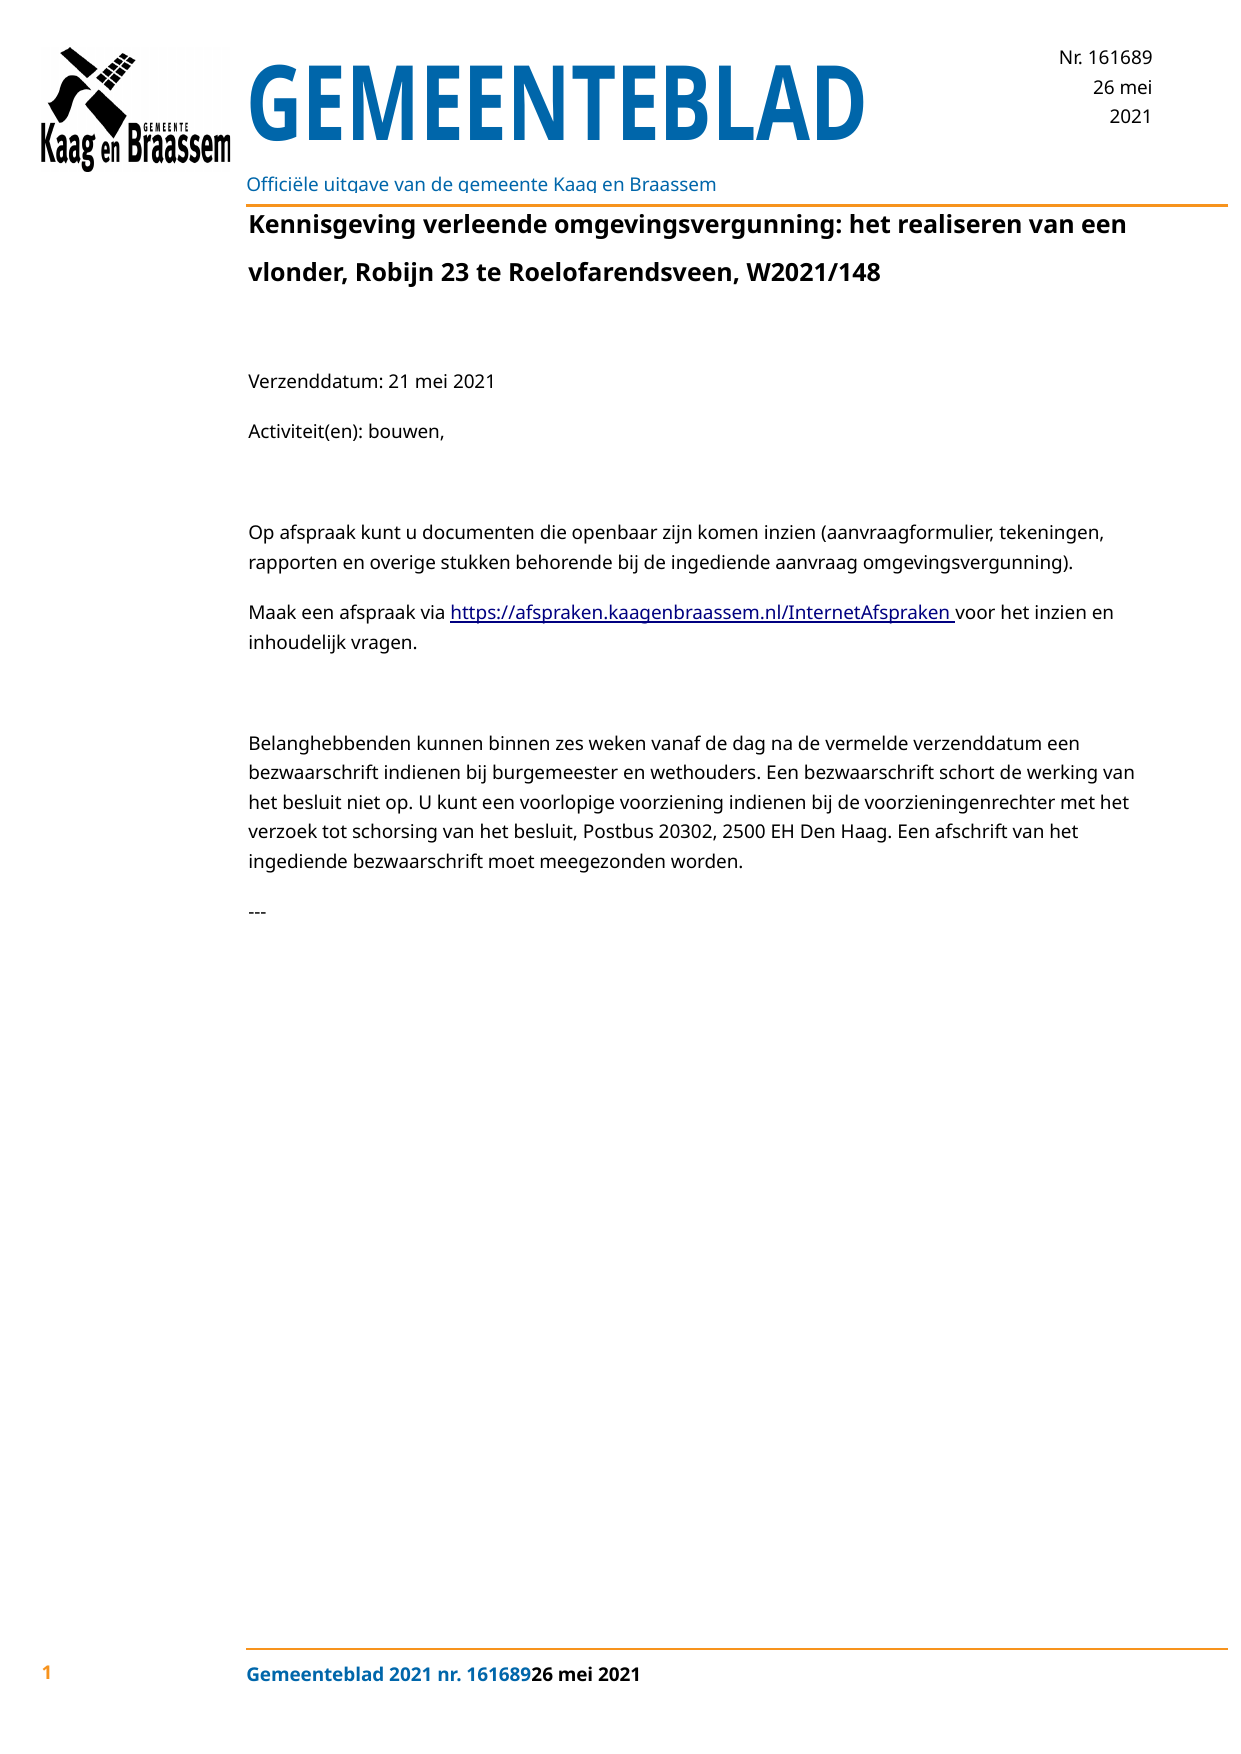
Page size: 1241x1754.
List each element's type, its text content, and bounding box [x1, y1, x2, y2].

text Verzenddatum: 21 mei 2021 [248, 368, 1152, 394]
text Belanghebbenden kunnen binnen zes weken vanaf de dag na de vermelde verzenddatum een bezwaarschrift indienen bij burgemeester en wethouders. Een bezwaarschrift schort de werking van het besluit niet op. U kunt een voorlopige voorziening indienen bij de voorzieningenrechter met het verzoek tot schorsing van het besluit, Postbus 20302, 2500 EH Den Haag. Een afschrift van het ingediende bezwaarschrift moet meegezonden worden. [248, 730, 1152, 874]
text Op afspraak kunt u documenten die openbaar zijn komen inzien (aanvraagformulier, tekeningen, rapporten en overige stukken behorende bij de ingediende aanvraag omgevingsvergunning). [248, 519, 1152, 575]
text Maak een afspraak via https://afspraken.kaagenbraassem.nl/InternetAfspraken voor het inzien en inhoudelijk vragen. [248, 599, 1152, 655]
text --- [248, 899, 1152, 924]
text Kennisgeving verleende omgevingsvergunning: het realiseren van een vlonder, Robijn 23 te Roelofarendsveen, W2021/148 [248, 207, 1152, 288]
picture [41, 47, 231, 172]
text Activiteit(en): bouwen, [248, 419, 1152, 444]
